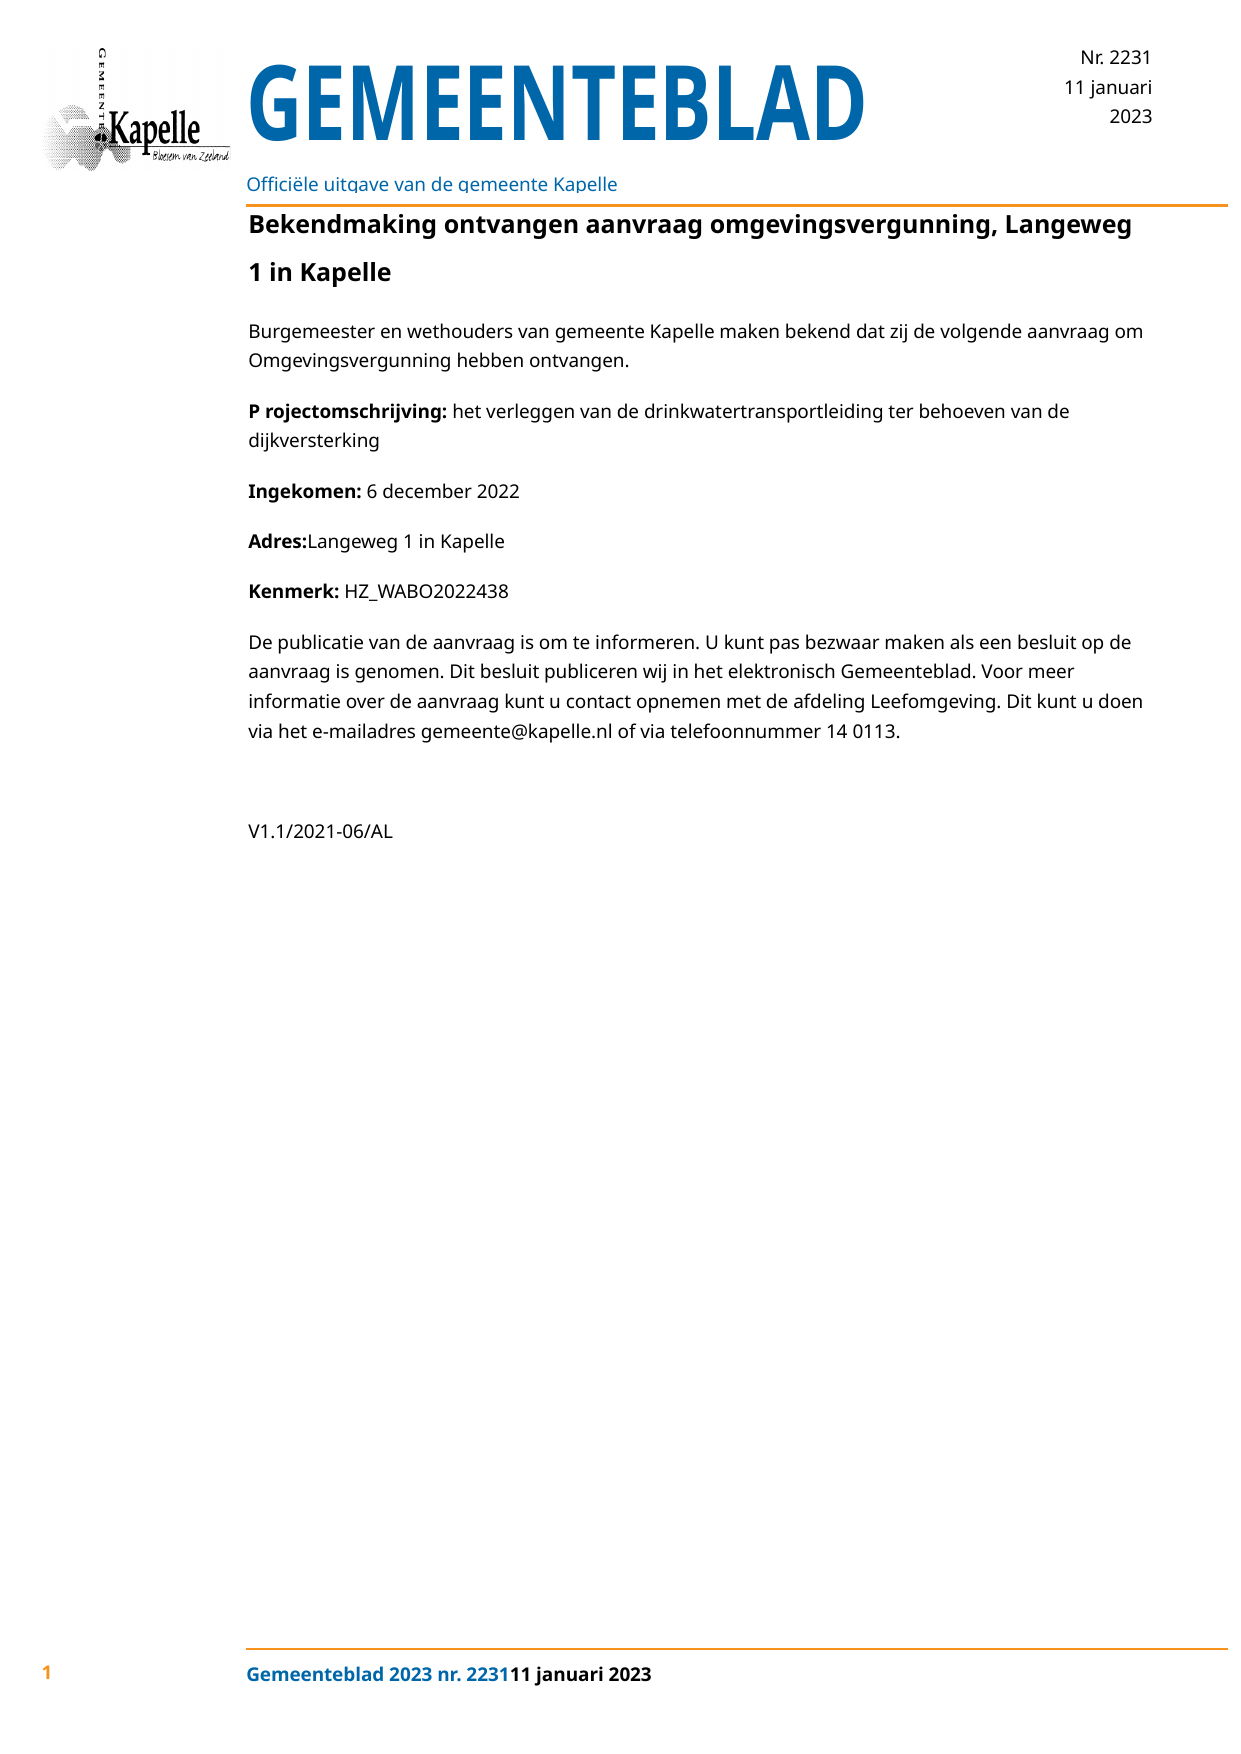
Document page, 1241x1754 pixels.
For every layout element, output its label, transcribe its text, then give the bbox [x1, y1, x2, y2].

text Burgemeester en wethouders van gemeente Kapelle maken bekend dat zij de volgende aanvraag om Omgevingsvergunning hebben ontvangen. [248, 318, 1152, 373]
text Adres:Langeweg 1 in Kapelle [248, 528, 1152, 554]
text V1.1/2021-06/AL [248, 819, 1152, 844]
text Bekendmaking ontvangen aanvraag omgevingsvergunning, Langeweg 1 in Kapelle [248, 207, 1152, 288]
text De publicatie van de aanvraag is om te informeren. U kunt pas bezwaar maken als een besluit op de aanvraag is genomen. Dit besluit publiceren wij in het elektronisch Gemeenteblad. Voor meer informatie over de aanvraag kunt u contact opnemen met de afdeling Leefomgeving. Dit kunt u doen via het e-mailadres gemeente@kapelle.nl of via telefoonnummer 14 0113. [248, 629, 1152, 744]
text P rojectomschrijving: het verleggen van de drinkwatertransportleiding ter behoeven van de dijkversterking [248, 398, 1152, 453]
picture [41, 47, 231, 172]
text Kenmerk: HZ_WABO2022438 [248, 579, 1152, 604]
text Ingekomen: 6 december 2022 [248, 478, 1152, 504]
